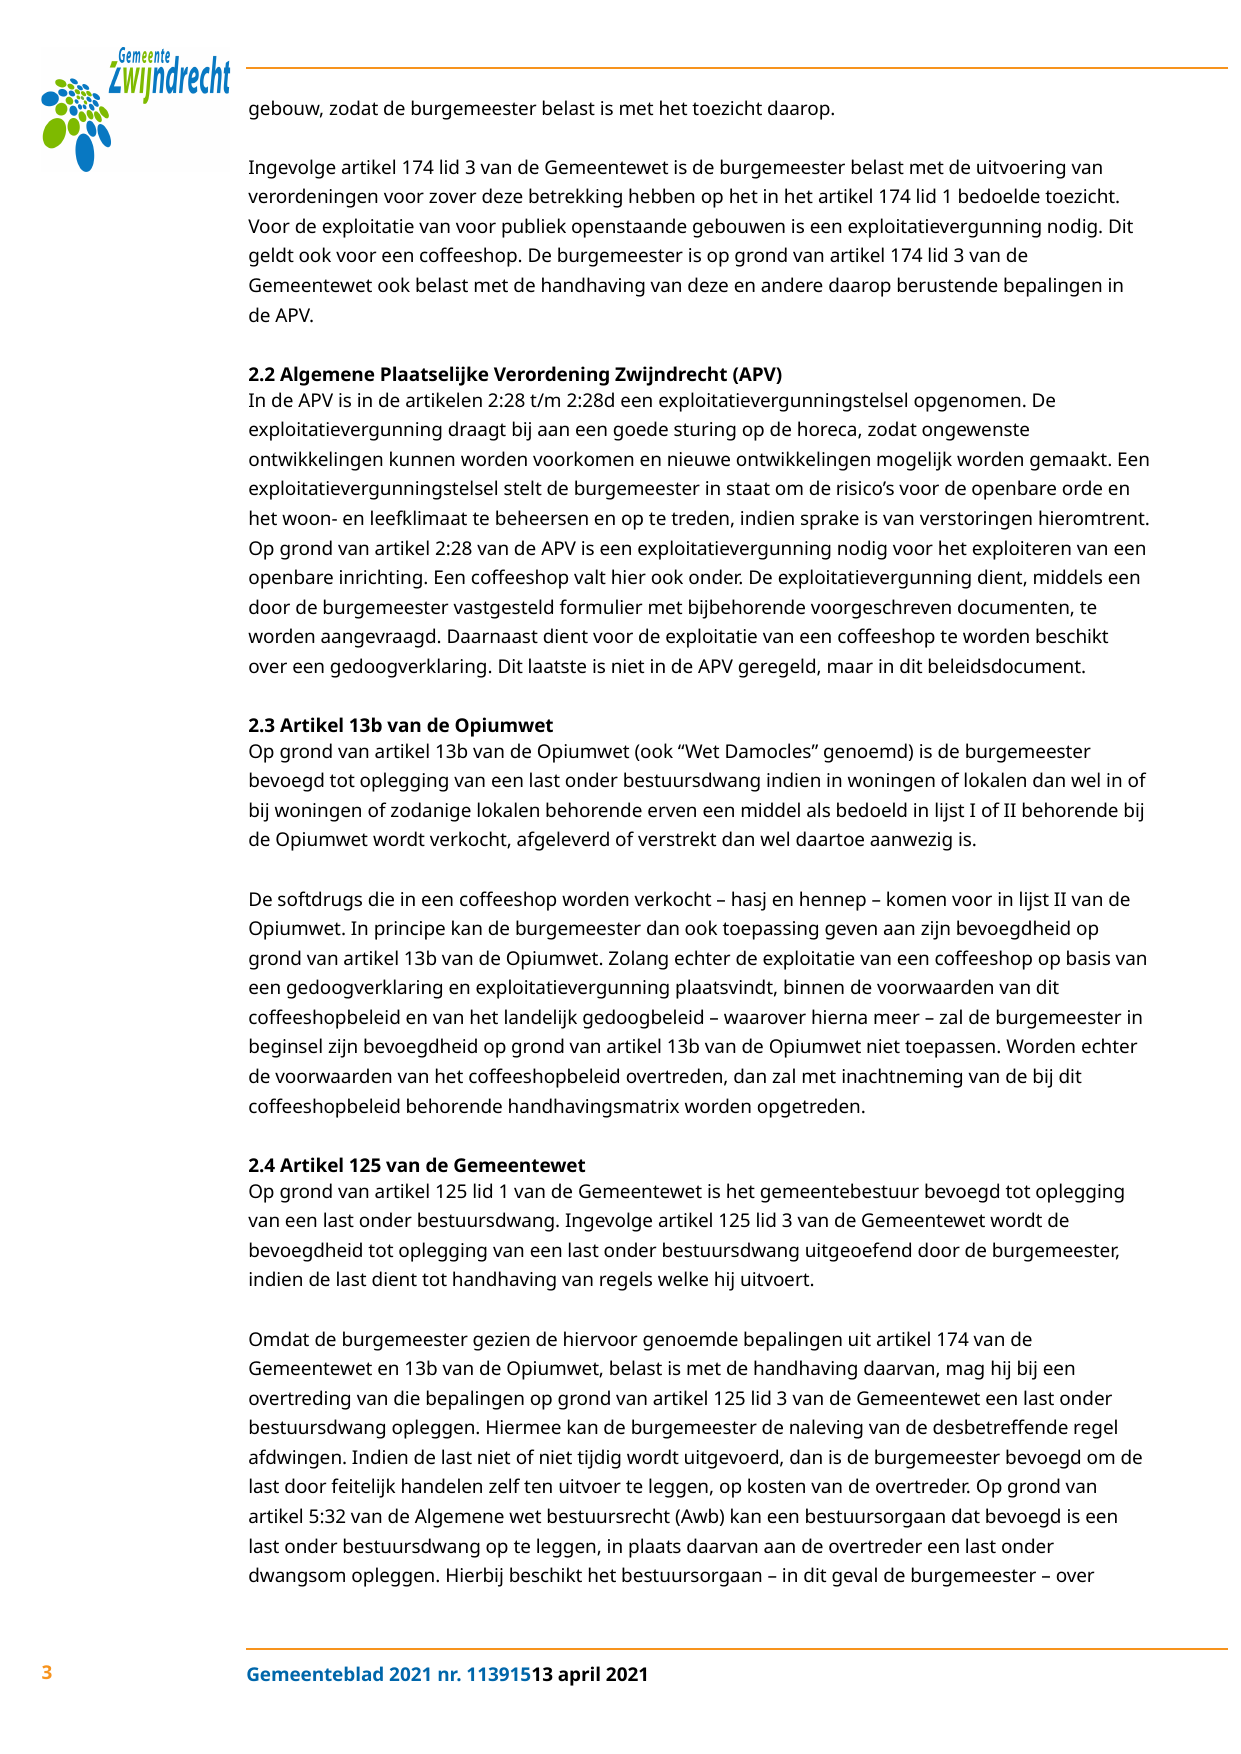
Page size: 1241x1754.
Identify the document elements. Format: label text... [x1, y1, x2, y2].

text In de APV is in de artikelen 2:28 t/m 2:28d een exploitatievergunningstelsel opgenomen. De exploitatievergunning draagt bij aan een goede sturing op de horeca, zodat ongewenste ontwikkelingen kunnen worden voorkomen en nieuwe ontwikkelingen mogelijk worden gemaakt. Een exploitatievergunningstelsel stelt de burgemeester in staat om de risico’s voor de openbare orde en het woon- en leefklimaat te beheersen en op te treden, indien sprake is van verstoringen hieromtrent. Op grond van artikel 2:28 van de APV is een exploitatievergunning nodig voor het exploiteren van een openbare inrichting. Een coffeeshop valt hier ook onder. De exploitatievergunning dient, middels een door de burgemeester vastgesteld formulier met bijbehorende voorgeschreven documenten, te worden aangevraagd. Daarnaast dient voor de exploitatie van een coffeeshop te worden beschikt over een gedoogverklaring. Dit laatste is niet in de APV geregeld, maar in dit beleidsdocument. [248, 387, 1152, 679]
text gebouw, zodat de burgemeester belast is met het toezicht daarop. [248, 95, 1152, 121]
text Op grond van artikel 13b van de Opiumwet (ook “Wet Damocles” genoemd) is de burgemeester bevoegd tot oplegging van een last onder bestuursdwang indien in woningen of lokalen dan wel in of bij woningen of zodanige lokalen behorende erven een middel als bedoeld in lijst I of II behorende bij de Opiumwet wordt verkocht, afgeleverd of verstrekt dan wel daartoe aanwezig is. [248, 738, 1152, 852]
text Ingevolge artikel 174 lid 3 van de Gemeentewet is de burgemeester belast met de uitvoering van verordeningen voor zover deze betrekking hebben op het in het artikel 174 lid 1 bedoelde toezicht. Voor de exploitatie van voor publiek openstaande gebouwen is een exploitatievergunning nodig. Dit geldt ook voor een coffeeshop. De burgemeester is op grond van artikel 174 lid 3 van de Gemeentewet ook belast met de handhaving van deze en andere daarop berustende bepalingen in de APV. [248, 154, 1152, 328]
text De softdrugs die in een coffeeshop worden verkocht – hasj en hennep – komen voor in lijst II van de Opiumwet. In principe kan de burgemeester dan ook toepassing geven aan zijn bevoegdheid op grond van artikel 13b van de Opiumwet. Zolang echter de exploitatie van een coffeeshop op basis van een gedoogverklaring en exploitatievergunning plaatsvindt, binnen de voorwaarden van dit coffeeshopbeleid en van het landelijk gedoogbeleid – waarover hierna meer – zal de burgemeester in beginsel zijn bevoegdheid op grond van artikel 13b van de Opiumwet niet toepassen. Worden echter de voorwaarden van het coffeeshopbeleid overtreden, dan zal met inachtneming van de bij dit coffeeshopbeleid behorende handhavingsmatrix worden opgetreden. [248, 886, 1152, 1119]
text 2.4 Artikel 125 van de Gemeentewet [248, 1152, 1152, 1178]
picture [41, 47, 231, 172]
text 2.3 Artikel 13b van de Opiumwet [248, 712, 1152, 738]
text 2.2 Algemene Plaatselijke Verordening Zwijndrecht (APV) [248, 361, 1152, 387]
text Omdat de burgemeester gezien de hiervoor genoemde bepalingen uit artikel 174 van de Gemeentewet en 13b van de Opiumwet, belast is met de handhaving daarvan, mag hij bij een overtreding van die bepalingen op grond van artikel 125 lid 3 van de Gemeentewet een last onder bestuursdwang opleggen. Hiermee kan de burgemeester de naleving van de desbetreffende regel afdwingen. Indien de last niet of niet tijdig wordt uitgevoerd, dan is de burgemeester bevoegd om de last door feitelijk handelen zelf ten uitvoer te leggen, op kosten van de overtreder. Op grond van artikel 5:32 van de Algemene wet bestuursrecht (Awb) kan een bestuursorgaan dat bevoegd is een last onder bestuursdwang op te leggen, in plaats daarvan aan de overtreder een last onder dwangsom opleggen. Hierbij beschikt het bestuursorgaan – in dit geval de burgemeester – over [248, 1326, 1152, 1588]
text Op grond van artikel 125 lid 1 van de Gemeentewet is het gemeentebestuur bevoegd tot oplegging van een last onder bestuursdwang. Ingevolge artikel 125 lid 3 van de Gemeentewet wordt de bevoegdheid tot oplegging van een last onder bestuursdwang uitgeoefend door de burgemeester, indien de last dient tot handhaving van regels welke hij uitvoert. [248, 1178, 1152, 1292]
